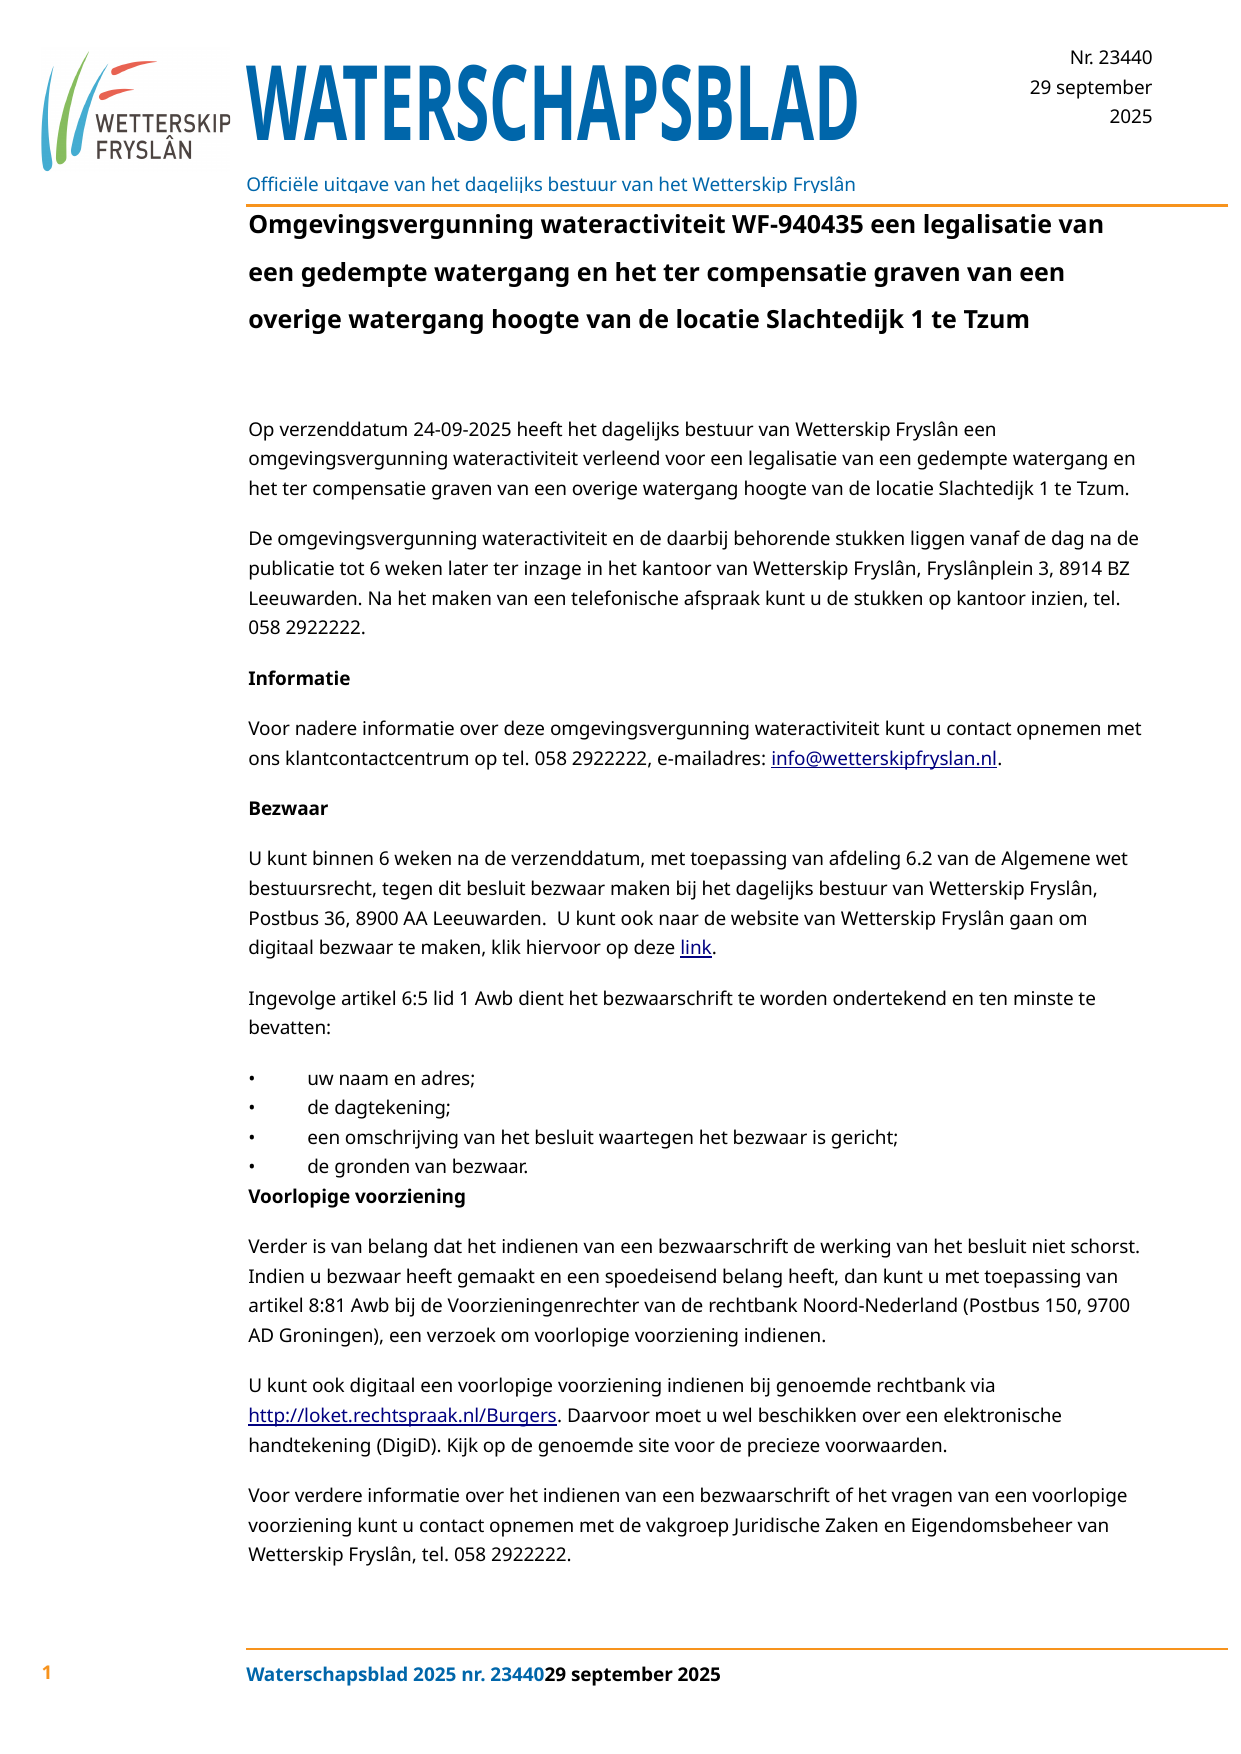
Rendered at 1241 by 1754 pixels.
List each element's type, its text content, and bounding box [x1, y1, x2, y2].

list uw naam en adres; [248, 1065, 1152, 1090]
text Ingevolge artikel 6:5 lid 1 Awb dient het bezwaarschrift te worden ondertekend en ten minste te bevatten: [248, 985, 1152, 1040]
list de dagtekening; [248, 1094, 1152, 1120]
text Voor nadere informatie over deze omgevingsvergunning wateractiviteit kunt u contact opnemen met ons klantcontactcentrum op tel. 058 2922222, e-mailadres: info@wetterskipfryslan.nl. [248, 715, 1152, 770]
text Voorlopige voorziening [248, 1183, 1152, 1209]
list een omschrijving van het besluit waartegen het bezwaar is gericht; [248, 1124, 1152, 1149]
text Voor verdere informatie over het indienen van een bezwaarschrift of het vragen van een voorlopige voorziening kunt u contact opnemen met de vakgroep Juridische Zaken en Eigendomsbeheer van Wetterskip Fryslân, tel. 058 2922222. [248, 1482, 1152, 1567]
text Bezwaar [248, 795, 1152, 821]
text De omgevingsvergunning wateractiviteit en de daarbij behorende stukken liggen vanaf de dag na de publicatie tot 6 weken later ter inzage in het kantoor van Wetterskip Fryslân, Fryslânplein 3, 8914 BZ Leeuwarden. Na het maken van een telefonische afspraak kunt u de stukken op kantoor inzien, tel. 058 2922222. [248, 526, 1152, 640]
picture [41, 47, 231, 172]
text U kunt binnen 6 weken na de verzenddatum, met toepassing van afdeling 6.2 van de Algemene wet bestuursrecht, tegen dit besluit bezwaar maken bij het dagelijks bestuur van Wetterskip Fryslân, Postbus 36, 8900 AA Leeuwarden. U kunt ook naar de website van Wetterskip Fryslân gaan om digitaal bezwaar te maken, klik hiervoor op deze link. [248, 846, 1152, 960]
text Verder is van belang dat het indienen van een bezwaarschrift de werking van het besluit niet schorst. Indien u bezwaar heeft gemaakt en een spoedeisend belang heeft, dan kunt u met toepassing van artikel 8:81 Awb bij de Voorzieningenrechter van de rechtbank Noord-Nederland (Postbus 150, 9700 AD Groningen), een verzoek om voorlopige voorziening indienen. [248, 1233, 1152, 1348]
text Op verzenddatum 24-09-2025 heeft het dagelijks bestuur van Wetterskip Fryslân een omgevingsvergunning wateractiviteit verleend voor een legalisatie van een gedempte watergang en het ter compensatie graven van een overige watergang hoogte van de locatie Slachtedijk 1 te Tzum. [248, 416, 1152, 501]
text U kunt ook digitaal een voorlopige voorziening indienen bij genoemde rechtbank via http://loket.rechtspraak.nl/Burgers. Daarvoor moet u wel beschikken over een elektronische handtekening (DigiD). Kijk op de genoemde site voor de precieze voorwaarden. [248, 1373, 1152, 1457]
text Informatie [248, 665, 1152, 690]
text Omgevingsvergunning wateractiviteit WF-940435 een legalisatie van een gedempte watergang en het ter compensatie graven van een overige watergang hoogte van de locatie Slachtedijk 1 te Tzum [248, 207, 1152, 336]
list de gronden van bezwaar. [248, 1153, 1152, 1179]
